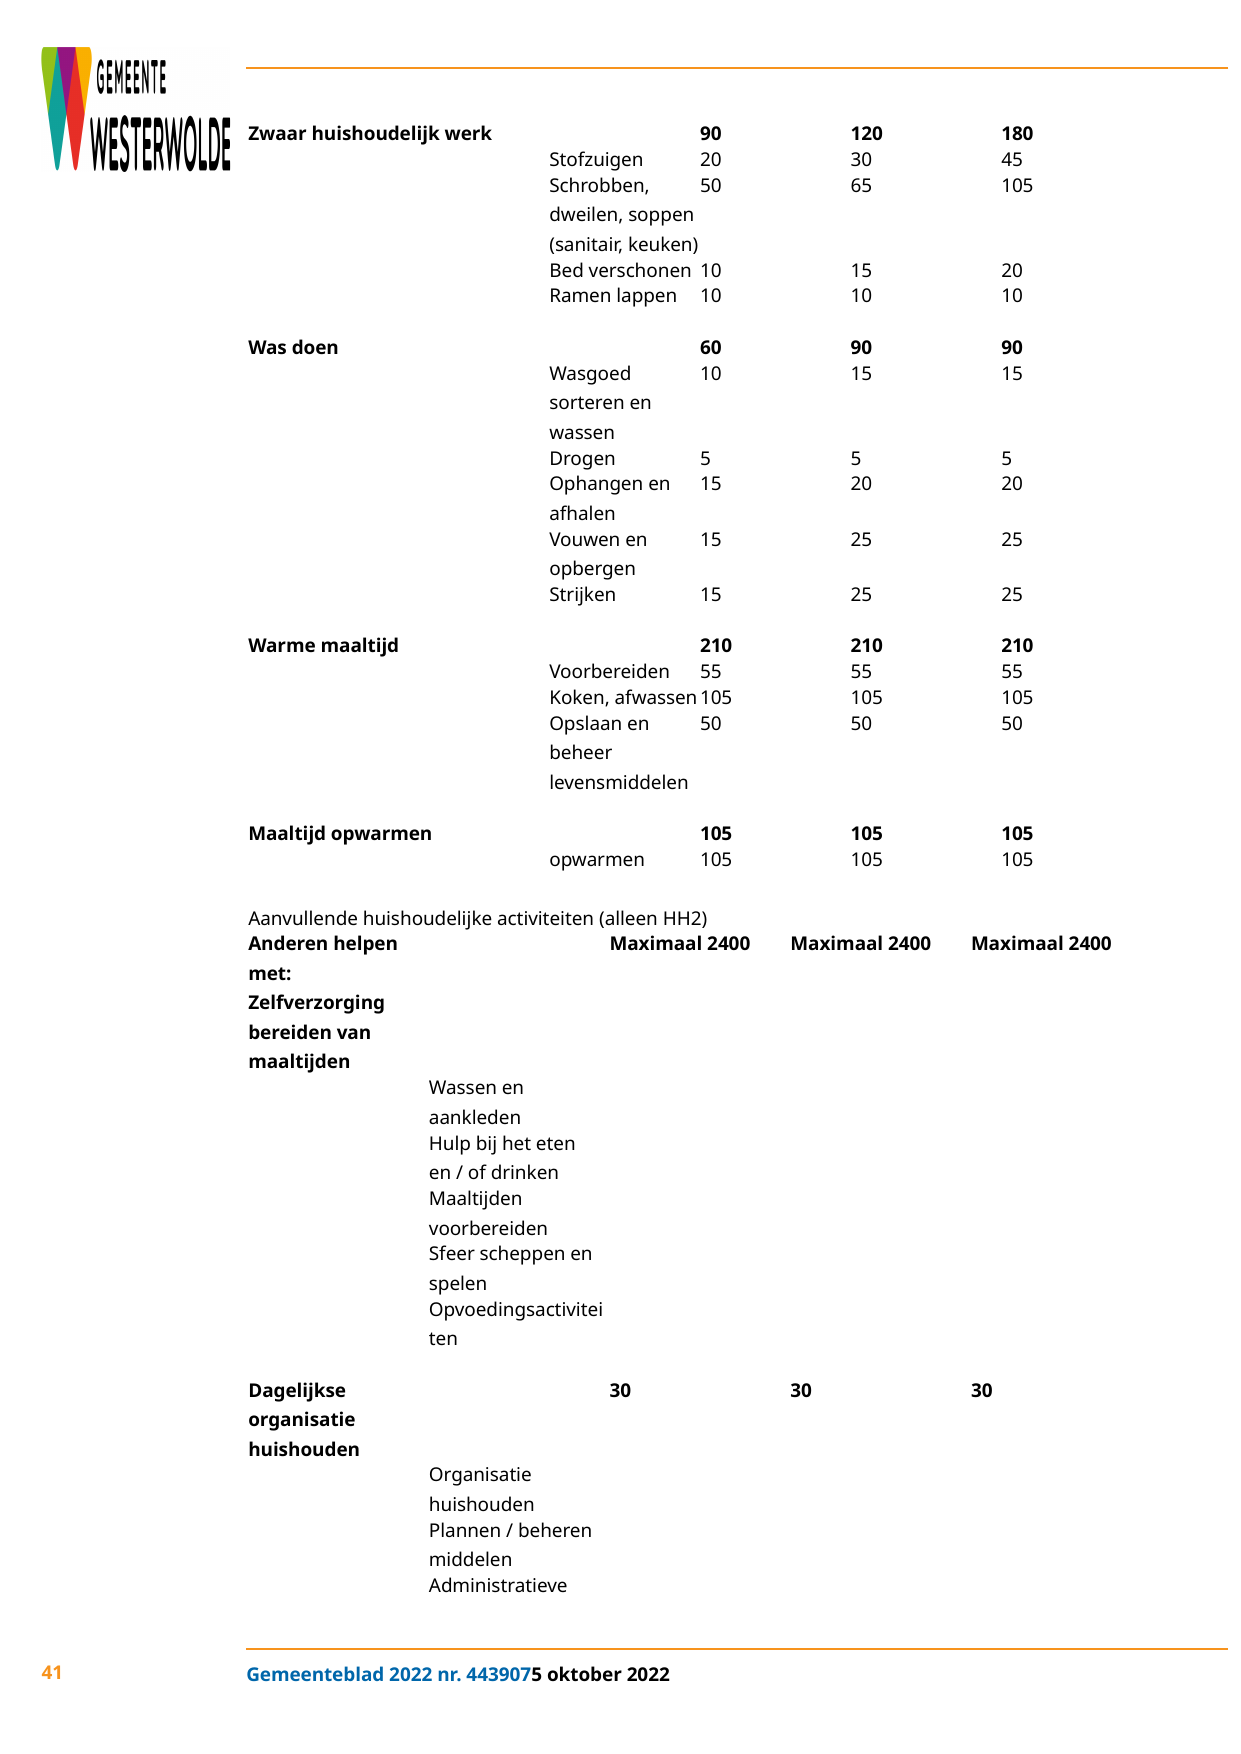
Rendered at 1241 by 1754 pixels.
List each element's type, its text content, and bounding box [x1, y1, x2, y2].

table_cell Vouwen en opbergen [549, 526, 700, 581]
table_cell 105 [1001, 684, 1152, 710]
table_cell [971, 1130, 1152, 1185]
table_cell 15 [1001, 360, 1152, 445]
table_cell 105 [700, 684, 850, 710]
table_cell Wasgoed sorteren en wassen [549, 360, 700, 445]
table_cell [248, 526, 549, 581]
table_cell [609, 1185, 790, 1240]
table_cell 30 [609, 1377, 790, 1462]
table_header Aanvullende huishoudelijke activiteiten (alleen HH2) [248, 905, 1152, 930]
table_cell [790, 1240, 971, 1296]
table_cell 20 [700, 146, 850, 172]
table_cell 105 [1001, 846, 1152, 872]
table_cell Schrobben, dweilen, soppen (sanitair, keuken) [549, 172, 700, 257]
table_cell 90 [700, 121, 850, 146]
table_cell [248, 1130, 429, 1185]
table_cell 105 [1001, 820, 1152, 846]
table_cell 10 [700, 257, 850, 283]
table_cell Maaltijd opwarmen [248, 820, 549, 846]
table_cell 105 [1001, 172, 1152, 257]
table_cell 105 [700, 846, 850, 872]
table_cell [971, 1572, 1152, 1598]
table_cell 30 [790, 1377, 971, 1462]
table_cell 50 [700, 172, 850, 257]
table_cell [790, 1517, 971, 1572]
table_cell [609, 1296, 790, 1351]
table_cell 5 [700, 445, 850, 470]
table_cell Hulp bij het eten en / of drinken [429, 1130, 609, 1185]
table_cell [971, 1296, 1152, 1351]
table_cell 210 [1001, 633, 1152, 658]
table_cell [248, 795, 1152, 820]
table_cell [248, 607, 1152, 632]
table_cell 25 [850, 581, 1001, 607]
table_cell [248, 846, 549, 872]
table_cell 15 [700, 581, 850, 607]
table_cell Koken, afwassen [549, 684, 700, 710]
table_cell [248, 360, 549, 445]
table_cell Strijken [549, 581, 700, 607]
table_cell [248, 1351, 1152, 1377]
table_cell 25 [850, 526, 1001, 581]
table_cell [248, 684, 549, 710]
table_cell Warme maaltijd [248, 633, 549, 658]
table_cell [248, 1296, 429, 1351]
table_cell Dagelijkse organisatie huishouden [248, 1377, 429, 1462]
table_cell [248, 1185, 429, 1240]
table_cell [248, 257, 549, 283]
table_cell Ophangen en afhalen [549, 470, 700, 526]
table_cell [790, 1130, 971, 1185]
table_cell Anderen helpen met: Zelfverzorging bereiden van maaltijden [248, 930, 429, 1074]
table_cell Wassen en aankleden [429, 1075, 609, 1130]
table_cell [790, 1572, 971, 1598]
table_cell [429, 1377, 609, 1462]
table_cell [248, 283, 549, 308]
table_cell 50 [700, 710, 850, 794]
table_cell Bed verschonen [549, 257, 700, 283]
table_cell [971, 1462, 1152, 1517]
table_cell 10 [700, 283, 850, 308]
table_cell Drogen [549, 445, 700, 470]
table_cell [609, 1130, 790, 1185]
table_cell [248, 445, 549, 470]
table_cell [971, 1517, 1152, 1572]
table_cell [549, 121, 700, 146]
table_cell [790, 1462, 971, 1517]
table_cell [248, 1075, 429, 1130]
table_cell Opvoedingsactiviteiten [429, 1296, 609, 1351]
table_cell [248, 710, 549, 794]
table_cell 60 [700, 334, 850, 360]
table_cell [248, 172, 549, 257]
table_cell 90 [1001, 334, 1152, 360]
table_cell 15 [850, 257, 1001, 283]
table_cell [549, 633, 700, 658]
table_cell Maximaal 2400 [971, 930, 1152, 1074]
table_cell [248, 581, 549, 607]
table_cell [248, 658, 549, 684]
table_cell Sfeer scheppen en spelen [429, 1240, 609, 1296]
table_cell 45 [1001, 146, 1152, 172]
table_cell [971, 1185, 1152, 1240]
table_cell [549, 820, 700, 846]
table_cell 50 [1001, 710, 1152, 794]
table_cell 55 [1001, 658, 1152, 684]
table_cell 105 [850, 684, 1001, 710]
table_cell 105 [700, 820, 850, 846]
table_cell 30 [850, 146, 1001, 172]
table_cell Maaltijden voorbereiden [429, 1185, 609, 1240]
table_cell [248, 470, 549, 526]
table_cell Plannen / beheren middelen [429, 1517, 609, 1572]
table_cell [248, 1572, 429, 1598]
table_cell 20 [850, 470, 1001, 526]
table_cell Voorbereiden [549, 658, 700, 684]
table_cell 65 [850, 172, 1001, 257]
table_cell 55 [700, 658, 850, 684]
table_cell [549, 334, 700, 360]
table_cell [609, 1075, 790, 1130]
table_cell 15 [700, 526, 850, 581]
table_cell Organisatie huishouden [429, 1462, 609, 1517]
picture [41, 47, 231, 172]
table_cell 210 [700, 633, 850, 658]
table_cell 20 [1001, 257, 1152, 283]
table_cell [248, 1240, 429, 1296]
table_cell 105 [850, 846, 1001, 872]
table_cell [609, 1240, 790, 1296]
table_cell [609, 1517, 790, 1572]
table_cell Maximaal 2400 [790, 930, 971, 1074]
table_cell [790, 1075, 971, 1130]
table_cell [248, 308, 1152, 334]
table_cell 5 [850, 445, 1001, 470]
table_cell 180 [1001, 121, 1152, 146]
table_cell [248, 95, 1152, 121]
table_cell Stofzuigen [549, 146, 700, 172]
table_cell 10 [700, 360, 850, 445]
table_cell 10 [1001, 283, 1152, 308]
table_cell 15 [850, 360, 1001, 445]
table_cell 10 [850, 283, 1001, 308]
table_cell [971, 1075, 1152, 1130]
table_cell 5 [1001, 445, 1152, 470]
table_cell 90 [850, 334, 1001, 360]
table_cell Zwaar huishoudelijk werk [248, 121, 549, 146]
table_cell [248, 1462, 429, 1517]
table_cell 25 [1001, 526, 1152, 581]
table_cell 15 [700, 470, 850, 526]
table_cell 20 [1001, 470, 1152, 526]
table_cell 210 [850, 633, 1001, 658]
table_cell opwarmen [549, 846, 700, 872]
table_cell 120 [850, 121, 1001, 146]
table_cell [609, 1572, 790, 1598]
table_cell [971, 1240, 1152, 1296]
table_cell Ramen lappen [549, 283, 700, 308]
table_cell 50 [850, 710, 1001, 794]
table_cell [429, 930, 609, 1074]
table_cell Was doen [248, 334, 549, 360]
table_cell [790, 1185, 971, 1240]
table_cell 30 [971, 1377, 1152, 1462]
table_cell 105 [850, 820, 1001, 846]
table_cell [609, 1462, 790, 1517]
table_cell [248, 146, 549, 172]
table_cell Maximaal 2400 [609, 930, 790, 1074]
table_cell [790, 1296, 971, 1351]
table_cell 25 [1001, 581, 1152, 607]
table_cell 55 [850, 658, 1001, 684]
table_cell Administratieve [429, 1572, 609, 1598]
table_cell [248, 1517, 429, 1572]
table_cell Opslaan en beheer levensmiddelen [549, 710, 700, 794]
